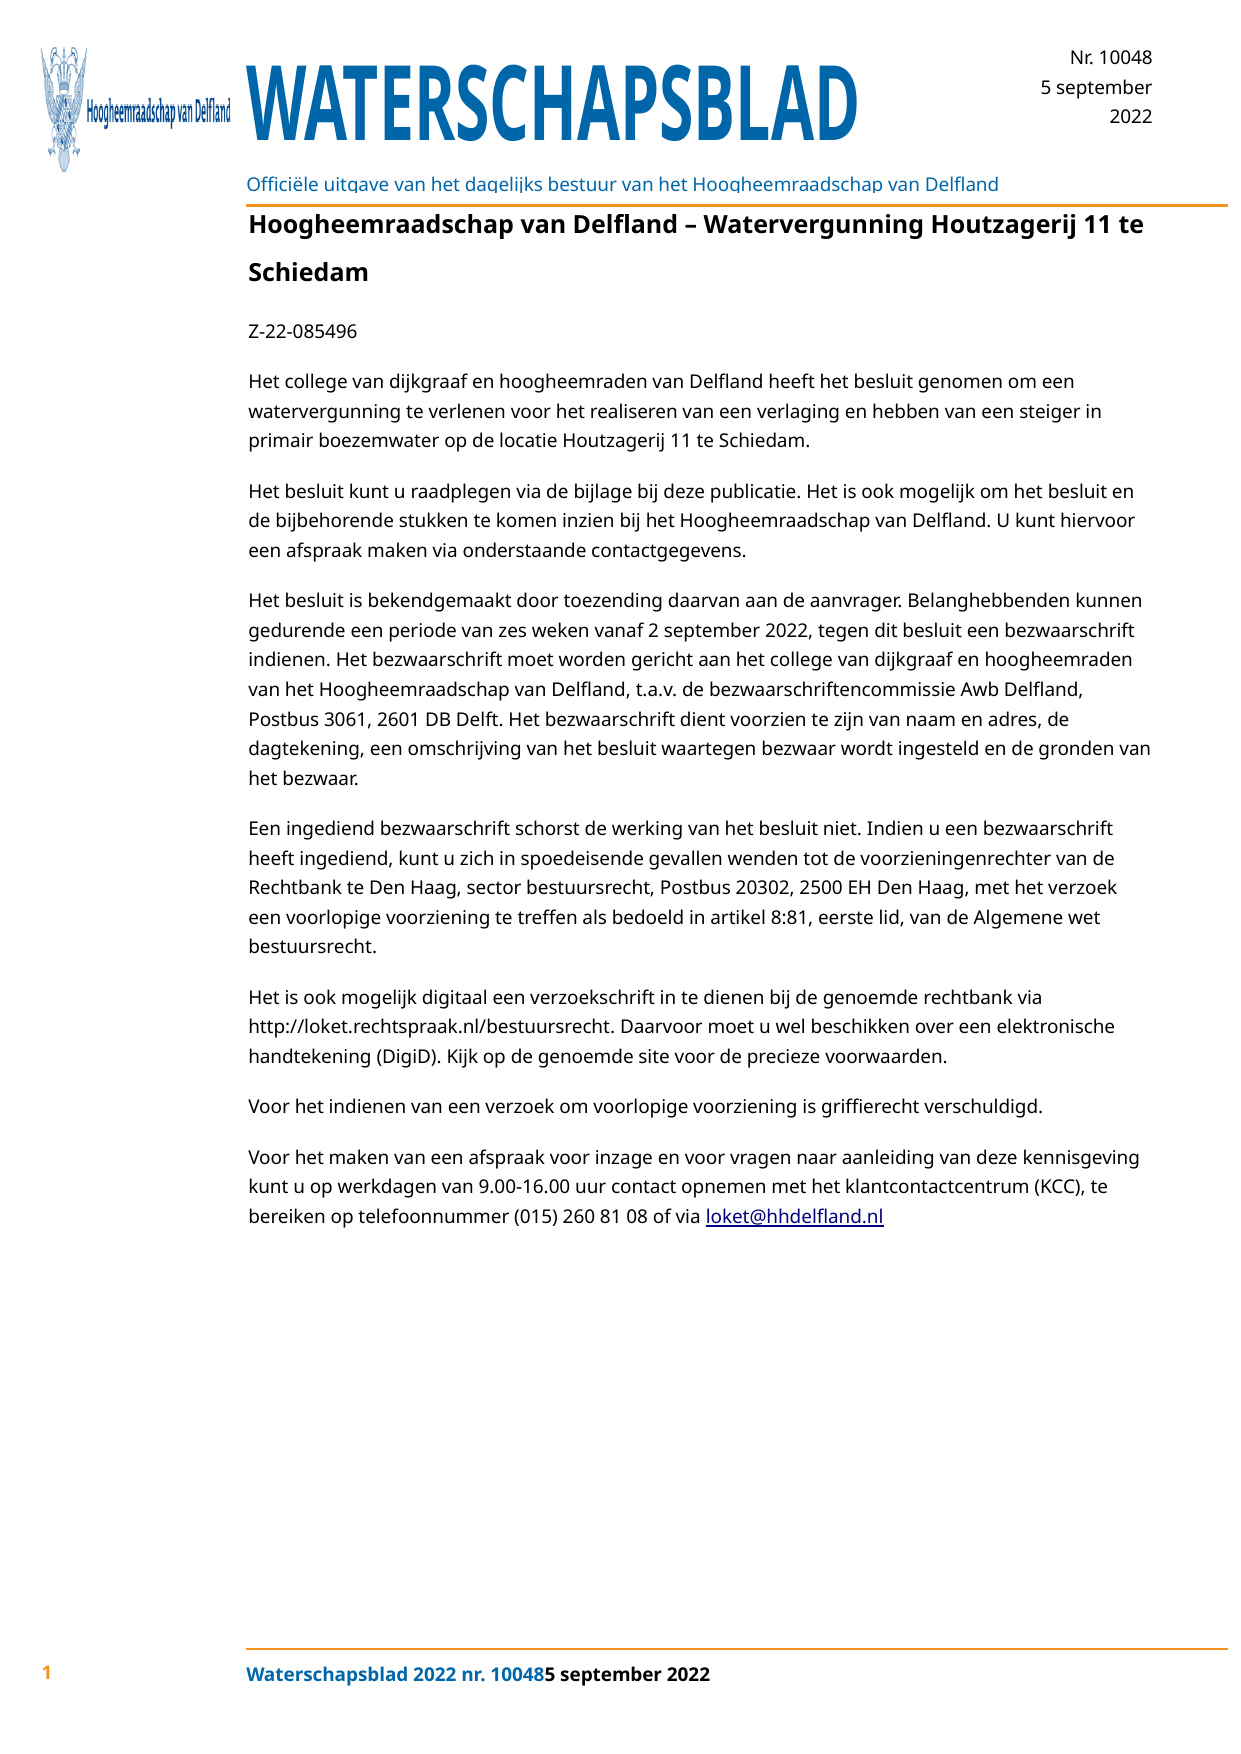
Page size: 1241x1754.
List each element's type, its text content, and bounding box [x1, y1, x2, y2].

text Een ingediend bezwaarschrift schorst de werking van het besluit niet. Indien u een bezwaarschrift heeft ingediend, kunt u zich in spoedeisende gevallen wenden tot de voorzieningenrechter van de Rechtbank te Den Haag, sector bestuursrecht, Postbus 20302, 2500 EH Den Haag, met het verzoek een voorlopige voorziening te treffen als bedoeld in artikel 8:81, eerste lid, van de Algemene wet bestuursrecht. [248, 815, 1152, 959]
text Voor het maken van een afspraak voor inzage en voor vragen naar aanleiding van deze kennisgeving kunt u op werkdagen van 9.00-16.00 uur contact opnemen met het klantcontactcentrum (KCC), te bereiken op telefoonnummer (015) 260 81 08 of via loket@hhdelfland.nl [248, 1144, 1152, 1229]
picture [41, 47, 231, 172]
text Het college van dijkgraaf en hoogheemraden van Delfland heeft het besluit genomen om een watervergunning te verlenen voor het realiseren van een verlaging en hebben van een steiger in primair boezemwater op de locatie Houtzagerij 11 te Schiedam. [248, 368, 1152, 453]
text Het is ook mogelijk digitaal een verzoekschrift in te dienen bij de genoemde rechtbank via http://loket.rechtspraak.nl/bestuursrecht. Daarvoor moet u wel beschikken over een elektronische handtekening (DigiD). Kijk op de genoemde site voor de precieze voorwaarden. [248, 984, 1152, 1069]
text Z-22-085496 [248, 318, 1152, 344]
text Voor het indienen van een verzoek om voorlopige voorziening is griffierecht verschuldigd. [248, 1094, 1152, 1119]
text Hoogheemraadschap van Delfland – Watervergunning Houtzagerij 11 te Schiedam [248, 207, 1152, 288]
text Het besluit kunt u raadplegen via de bijlage bij deze publicatie. Het is ook mogelijk om het besluit en de bijbehorende stukken te komen inzien bij het Hoogheemraadschap van Delfland. U kunt hiervoor een afspraak maken via onderstaande contactgegevens. [248, 478, 1152, 563]
text Het besluit is bekendgemaakt door toezending daarvan aan de aanvrager. Belanghebbenden kunnen gedurende een periode van zes weken vanaf 2 september 2022, tegen dit besluit een bezwaarschrift indienen. Het bezwaarschrift moet worden gericht aan het college van dijkgraaf en hoogheemraden van het Hoogheemraadschap van Delfland, t.a.v. de bezwaarschriftencommissie Awb Delfland, Postbus 3061, 2601 DB Delft. Het bezwaarschrift dient voorzien te zijn van naam en adres, de dagtekening, een omschrijving van het besluit waartegen bezwaar wordt ingesteld en de gronden van het bezwaar. [248, 587, 1152, 791]
